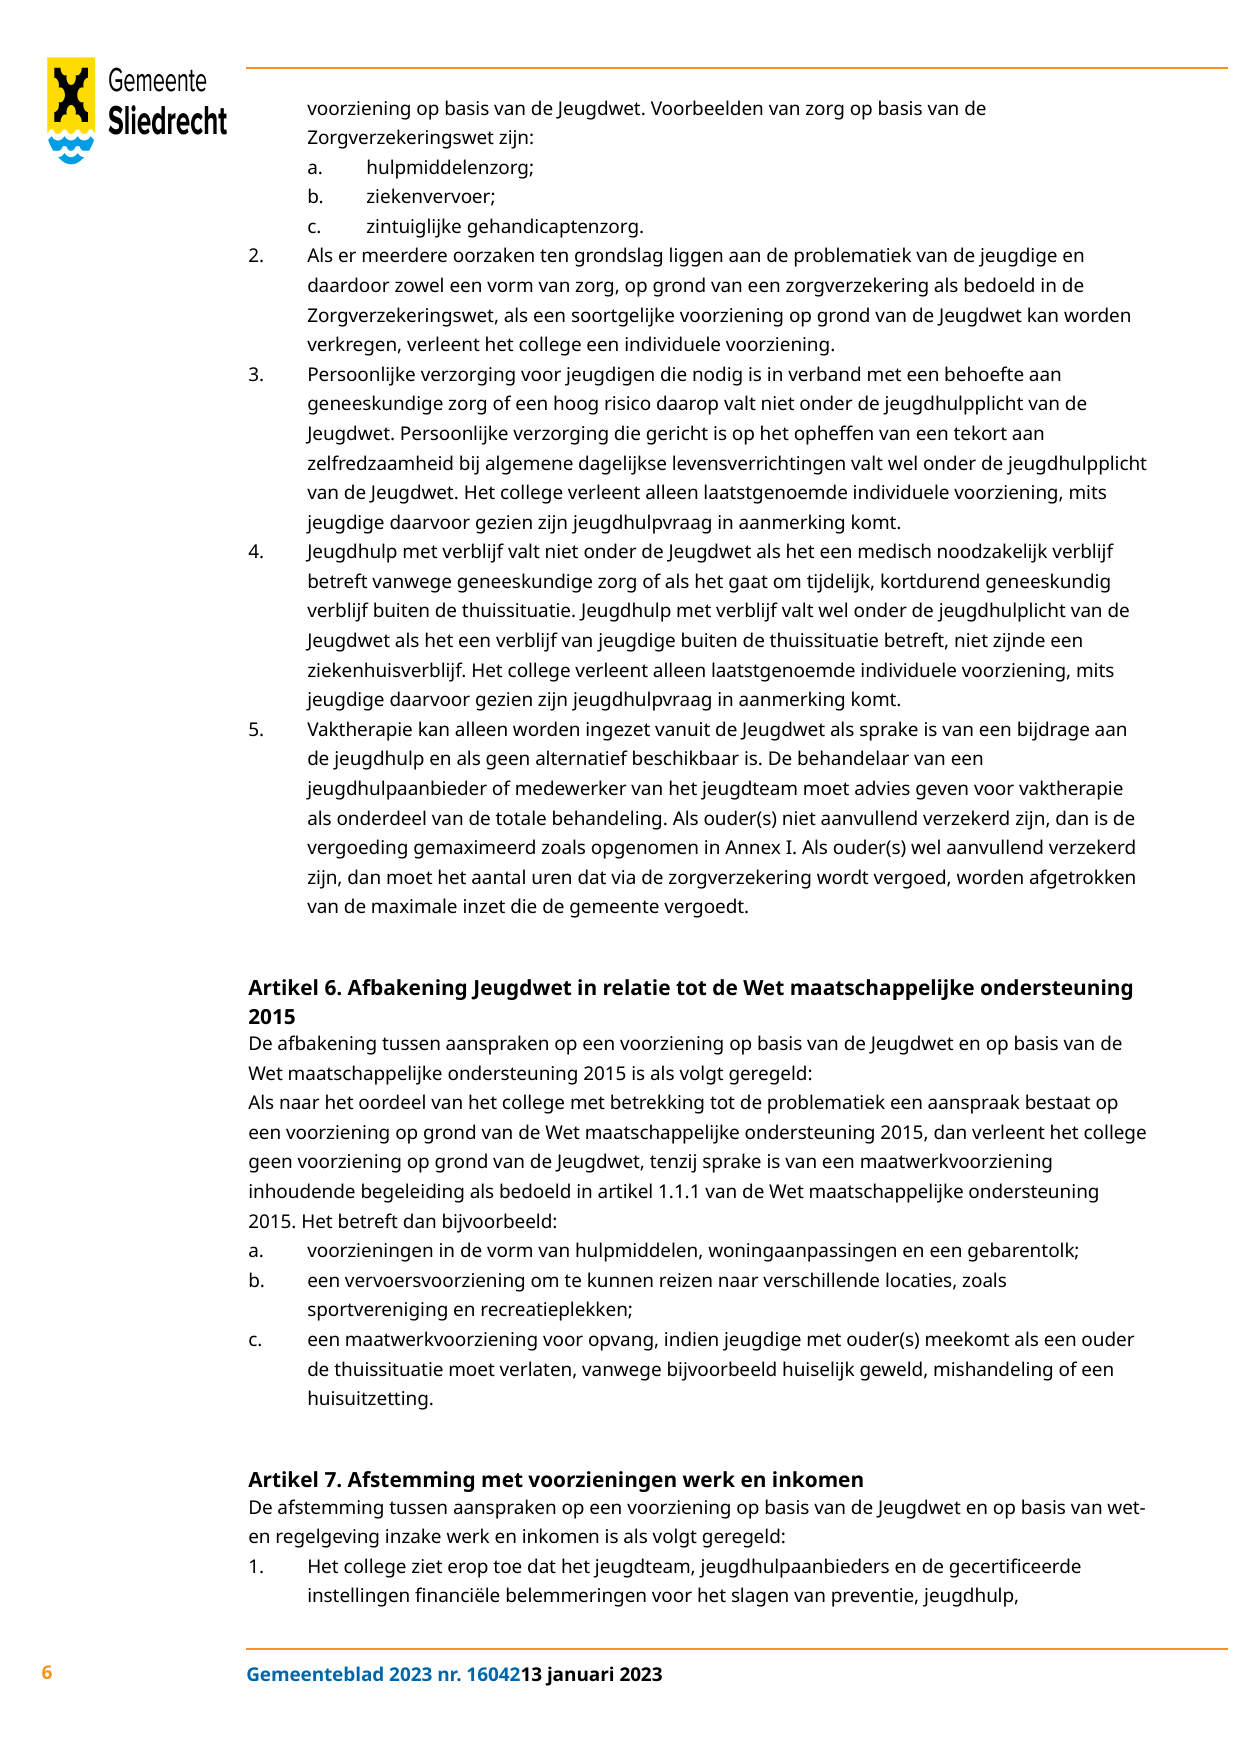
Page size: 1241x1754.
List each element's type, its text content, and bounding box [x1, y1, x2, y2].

list Persoonlijke verzorging voor jeugdigen die nodig is in verband met een behoefte aan geneeskundige zorg of een hoog risico daarop valt niet onder de jeugdhulpplicht van de Jeugdwet. Persoonlijke verzorging die gericht is op het opheffen van een tekort aan zelfredzaamheid bij algemene dagelijkse levensverrichtingen valt wel onder de jeugdhulpplicht van de Jeugdwet. Het college verleent alleen laatstgenoemde individuele voorziening, mits jeugdige daarvoor gezien zijn jeugdhulpvraag in aanmerking komt. [248, 361, 1152, 535]
text De afstemming tussen aanspraken op een voorziening op basis van de Jeugdwet en op basis van wet- en regelgeving inzake werk en inkomen is als volgt geregeld: [248, 1494, 1152, 1549]
text Artikel 6. Afbakening Jeugdwet in relatie tot de Wet maatschappelijke ondersteuning 2015 [248, 973, 1152, 1030]
list hulpmiddelenzorg; [307, 154, 1152, 180]
list ziekenvervoer; [307, 183, 1152, 209]
text Als naar het oordeel van het college met betrekking tot de problematiek een aanspraak bestaat op een voorziening op grond van de Wet maatschappelijke ondersteuning 2015, dan verleent het college geen voorziening op grond van de Jeugdwet, tenzij sprake is van een maatwerkvoorziening inhoudende begeleiding als bedoeld in artikel 1.1.1 van de Wet maatschappelijke ondersteuning 2015. Het betreft dan bijvoorbeeld: [248, 1089, 1152, 1234]
list voorziening op basis van de Jeugdwet. Voorbeelden van zorg op basis van de Zorgverzekeringswet zijn: [248, 95, 1152, 150]
list Vaktherapie kan alleen worden ingezet vanuit de Jeugdwet als sprake is van een bijdrage aan de jeugdhulp en als geen alternatief beschikbaar is. De behandelaar van een jeugdhulpaanbieder of medewerker van het jeugdteam moet advies geven voor vaktherapie als onderdeel van de totale behandeling. Als ouder(s) niet aanvullend verzekerd zijn, dan is de vergoeding gemaximeerd zoals opgenomen in Annex I. Als ouder(s) wel aanvullend verzekerd zijn, dan moet het aantal uren dat via de zorgverzekering wordt vergoed, worden afgetrokken van de maximale inzet die de gemeente vergoedt. [248, 716, 1152, 919]
list Als er meerdere oorzaken ten grondslag liggen aan de problematiek van de jeugdige en daardoor zowel een vorm van zorg, op grond van een zorgverzekering als bedoeld in de Zorgverzekeringswet, als een soortgelijke voorziening op grond van de Jeugdwet kan worden verkregen, verleent het college een individuele voorziening. [248, 243, 1152, 357]
list Jeugdhulp met verblijf valt niet onder de Jeugdwet als het een medisch noodzakelijk verblijf betreft vanwege geneeskundige zorg of als het gaat om tijdelijk, kortdurend geneeskundig verblijf buiten de thuissituatie. Jeugdhulp met verblijf valt wel onder de jeugdhulplicht van de Jeugdwet als het een verblijf van jeugdige buiten de thuissituatie betreft, niet zijnde een ziekenhuisverblijf. Het college verleent alleen laatstgenoemde individuele voorziening, mits jeugdige daarvoor gezien zijn jeugdhulpvraag in aanmerking komt. [248, 538, 1152, 712]
list Het college ziet erop toe dat het jeugdteam, jeugdhulpaanbieders en de gecertificeerde instellingen financiële belemmeringen voor het slagen van preventie, jeugdhulp, [248, 1553, 1152, 1608]
text Artikel 7. Afstemming met voorzieningen werk en inkomen [248, 1465, 1152, 1494]
list zintuiglijke gehandicaptenzorg. [307, 213, 1152, 239]
list een maatwerkvoorziening voor opvang, indien jeugdige met ouder(s) meekomt als een ouder de thuissituatie moet verlaten, vanwege bijvoorbeeld huiselijk geweld, mishandeling of een huisuitzetting. [248, 1326, 1152, 1411]
picture [41, 47, 231, 172]
list voorzieningen in de vorm van hulpmiddelen, woningaanpassingen en een gebarentolk; [248, 1237, 1152, 1263]
text De afbakening tussen aanspraken op een voorziening op basis van de Jeugdwet en op basis van de Wet maatschappelijke ondersteuning 2015 is als volgt geregeld: [248, 1030, 1152, 1086]
list een vervoersvoorziening om te kunnen reizen naar verschillende locaties, zoals sportvereniging en recreatieplekken; [248, 1267, 1152, 1322]
